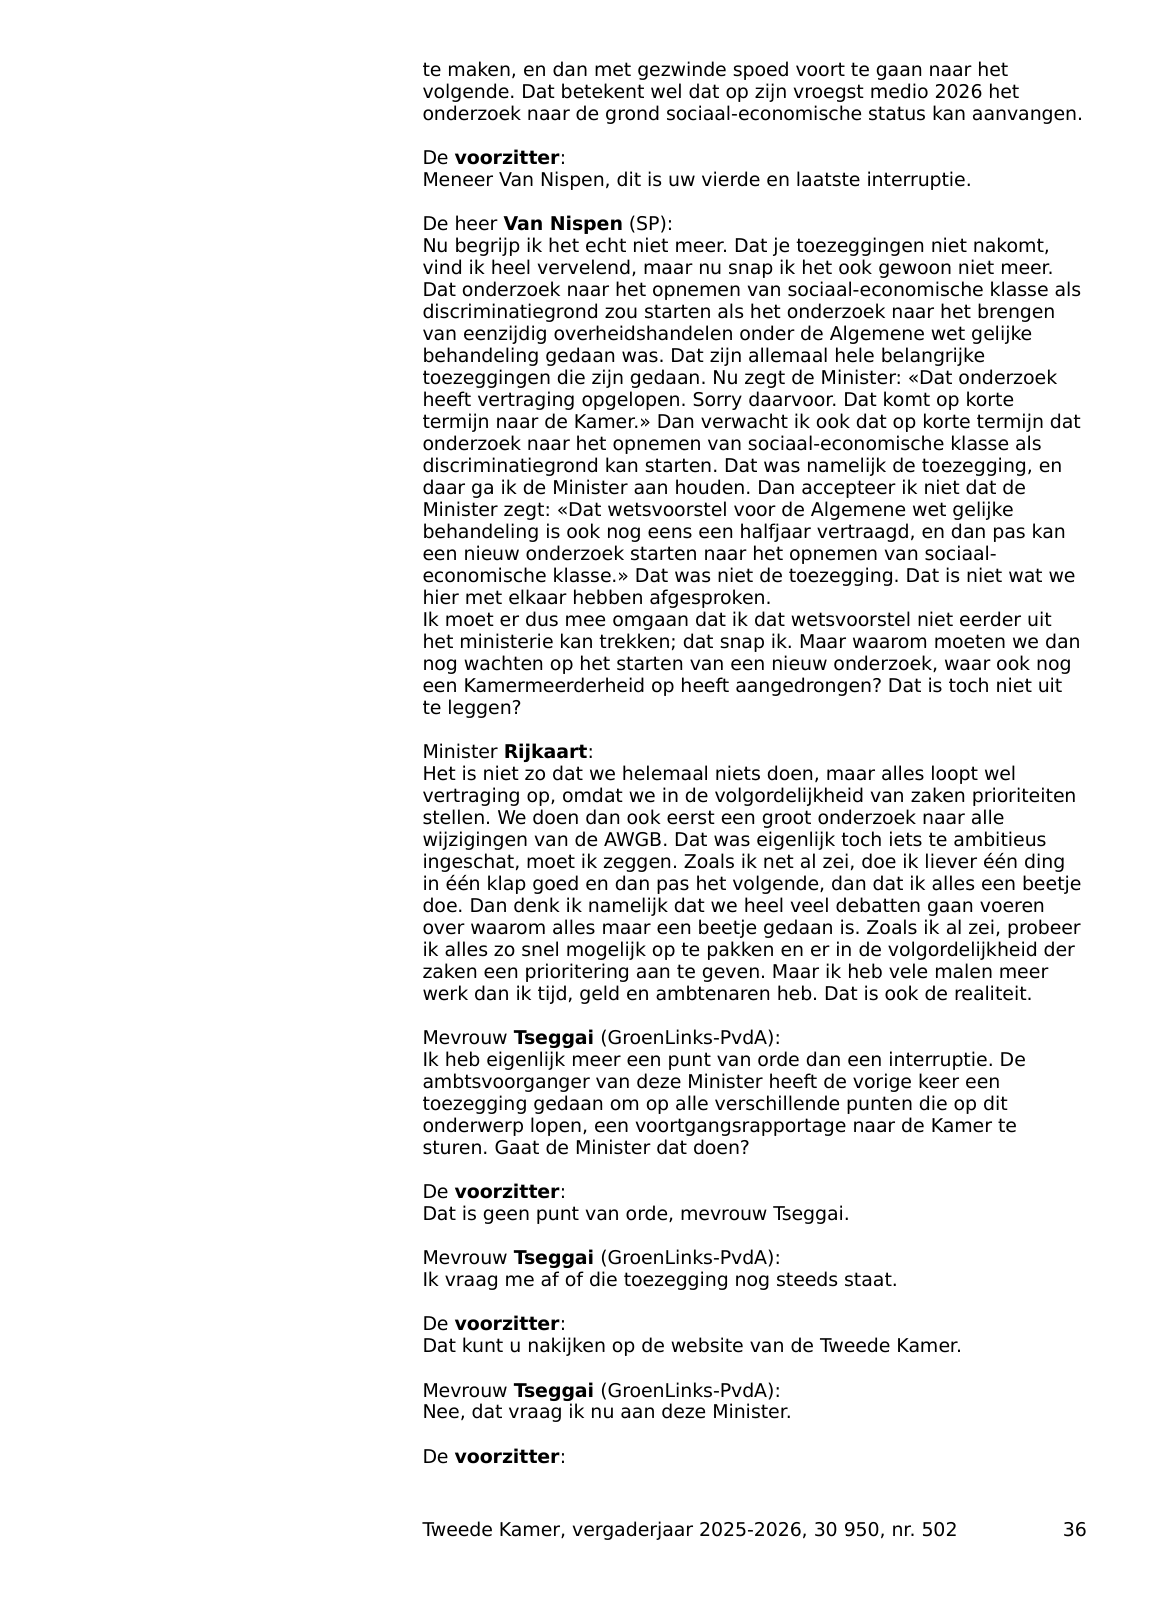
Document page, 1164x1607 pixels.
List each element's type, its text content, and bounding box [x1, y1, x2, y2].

text Minister Rijkaart: [422, 741, 1087, 763]
text Nee, dat vraag ik nu aan deze Minister. [422, 1401, 1087, 1423]
text Ik heb eigenlijk meer een punt van orde dan een interruptie. De ambtsvoorganger van deze Minister heeft de vorige keer een toezegging gedaan om op alle verschillende punten die op dit onderwerp lopen, een voortgangsrapportage naar de Kamer te sturen. Gaat de Minister dat doen? [422, 1049, 1087, 1159]
text Meneer Van Nispen, dit is uw vierde en laatste interruptie. [422, 169, 1087, 191]
text Nu begrijp ik het echt niet meer. Dat je toezeggingen niet nakomt, vind ik heel vervelend, maar nu snap ik het ook gewoon niet meer. Dat onderzoek naar het opnemen van sociaal-economische klasse als discriminatiegrond zou starten als het onderzoek naar het brengen van eenzijdig overheidshandelen onder de Algemene wet gelijke behandeling gedaan was. Dat zijn allemaal hele belangrijke toezeggingen die zijn gedaan. Nu zegt de Minister: «Dat onderzoek heeft vertraging opgelopen. Sorry daarvoor. Dat komt op korte termijn naar de Kamer.» Dan verwacht ik ook dat op korte termijn dat onderzoek naar het opnemen van sociaal-economische klasse als discriminatiegrond kan starten. Dat was namelijk de toezegging, en daar ga ik de Minister aan houden. Dan accepteer ik niet dat de Minister zegt: «Dat wetsvoorstel voor de Algemene wet gelijke behandeling is ook nog eens een halfjaar vertraagd, en dan pas kan een nieuw onderzoek starten naar het opnemen van sociaal-economische klasse.» Dat was niet de toezegging. Dat is niet wat we hier met elkaar hebben afgesproken. [422, 235, 1087, 609]
text Mevrouw Tseggai (GroenLinks-PvdA): [422, 1379, 1087, 1401]
text De voorzitter: [422, 1181, 1087, 1203]
text Ik moet er dus mee omgaan dat ik dat wetsvoorstel niet eerder uit het ministerie kan trekken; dat snap ik. Maar waarom moeten we dan nog wachten op het starten van een nieuw onderzoek, waar ook nog een Kamermeerderheid op heeft aangedrongen? Dat is toch niet uit te leggen? [422, 609, 1087, 719]
text Dat kunt u nakijken op de website van de Tweede Kamer. [422, 1335, 1087, 1357]
text Dat is geen punt van orde, mevrouw Tseggai. [422, 1203, 1087, 1225]
text De heer Van Nispen (SP): [422, 213, 1087, 235]
text Ik vraag me af of die toezegging nog steeds staat. [422, 1269, 1087, 1291]
text De voorzitter: [422, 1446, 1087, 1468]
text De voorzitter: [422, 147, 1087, 169]
text Mevrouw Tseggai (GroenLinks-PvdA): [422, 1027, 1087, 1049]
text Het is niet zo dat we helemaal niets doen, maar alles loopt wel vertraging op, omdat we in de volgordelijkheid van zaken prioriteiten stellen. We doen dan ook eerst een groot onderzoek naar alle wijzigingen van de AWGB. Dat was eigenlijk toch iets te ambitieus ingeschat, moet ik zeggen. Zoals ik net al zei, doe ik liever één ding in één klap goed en dan pas het volgende, dan dat ik alles een beetje doe. Dan denk ik namelijk dat we heel veel debatten gaan voeren over waarom alles maar een beetje gedaan is. Zoals ik al zei, probeer ik alles zo snel mogelijk op te pakken en er in de volgordelijkheid der zaken een prioritering aan te geven. Maar ik heb vele malen meer werk dan ik tijd, geld en ambtenaren heb. Dat is ook de realiteit. [422, 763, 1087, 1005]
text Mevrouw Tseggai (GroenLinks-PvdA): [422, 1247, 1087, 1269]
text De voorzitter: [422, 1313, 1087, 1335]
text te maken, en dan met gezwinde spoed voort te gaan naar het volgende. Dat betekent wel dat op zijn vroegst medio 2026 het onderzoek naar de grond sociaal-economische status kan aanvangen. [422, 59, 1087, 125]
